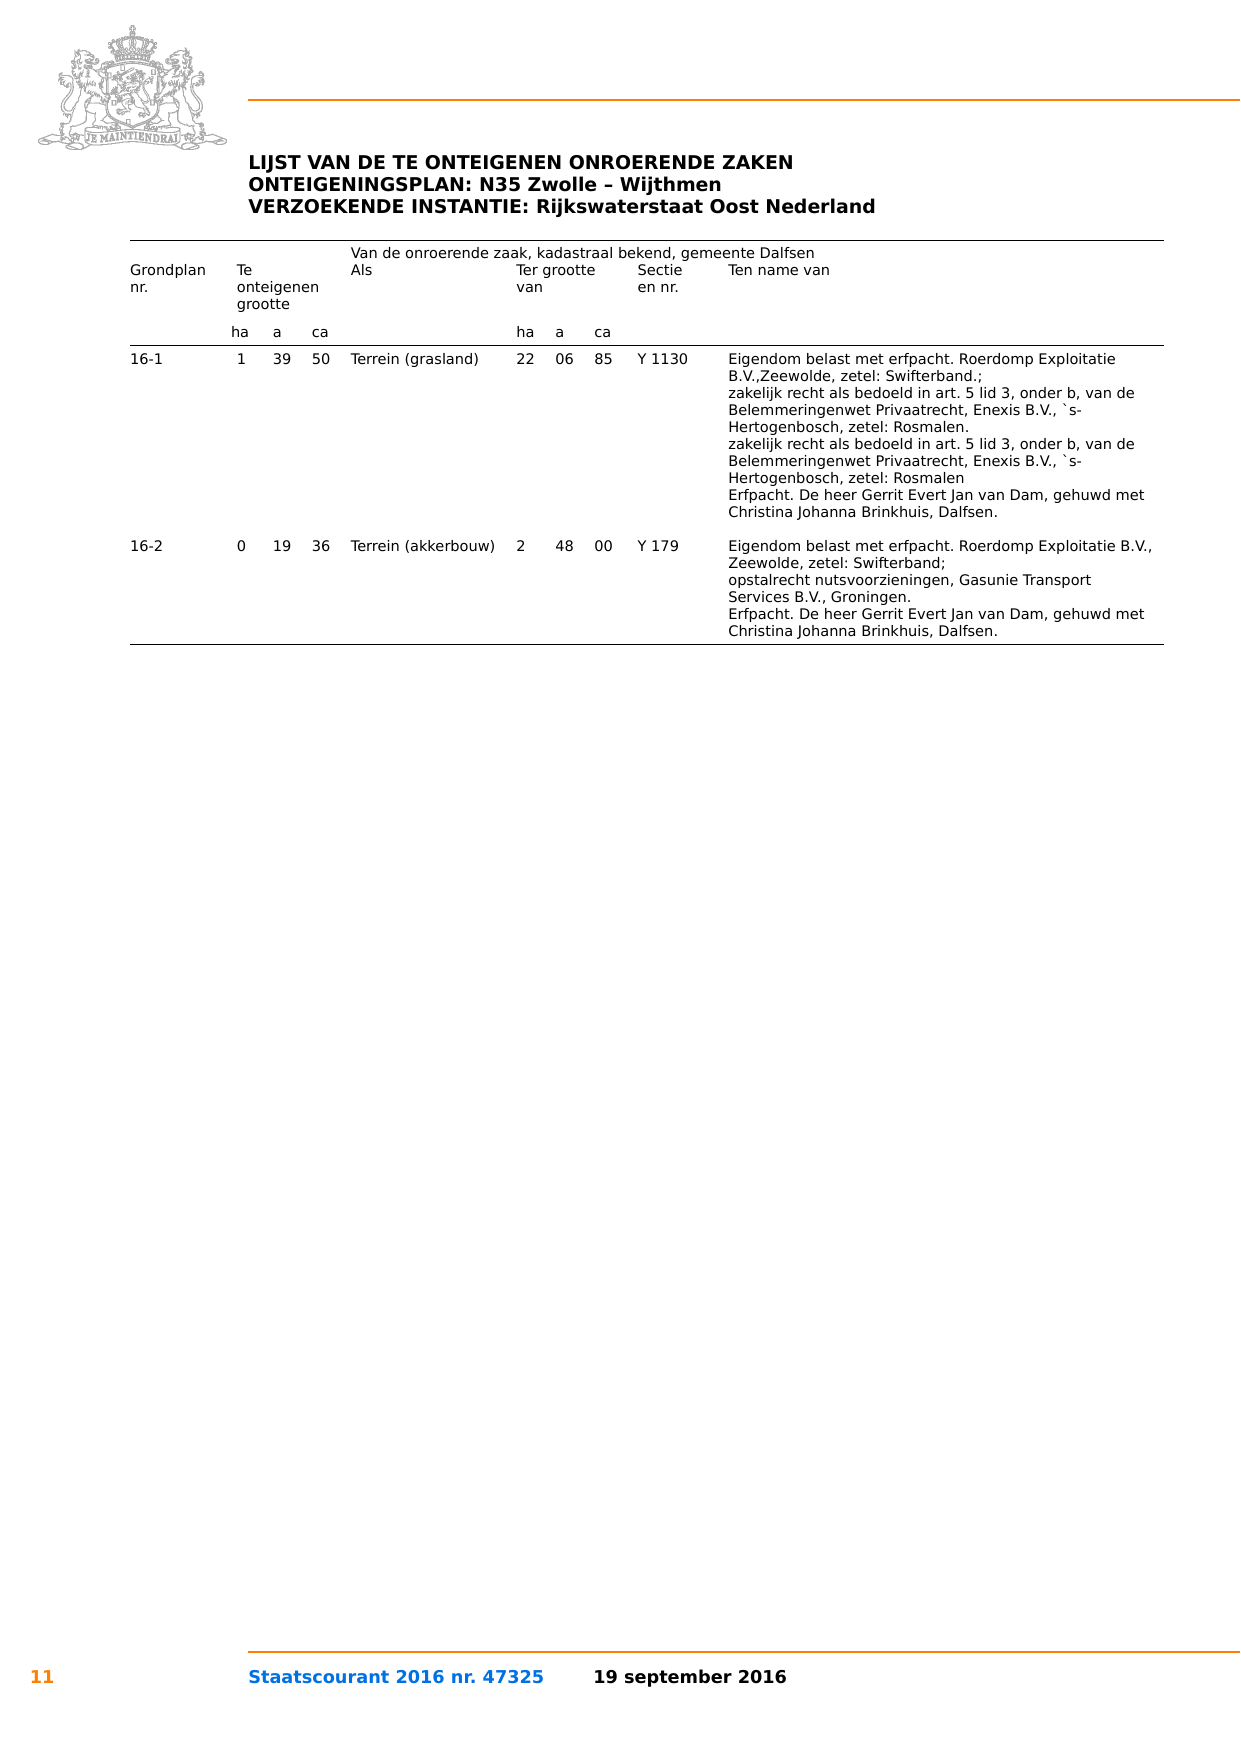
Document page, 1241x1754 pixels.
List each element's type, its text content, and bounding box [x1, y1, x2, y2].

text VERZOEKENDE INSTANTIE: Rijkswaterstaat Oost Nederland [248, 196, 1163, 218]
table_cell 00 [588, 538, 631, 644]
table_cell ca [588, 318, 631, 345]
table_cell ca [306, 318, 344, 345]
table_cell 36 [306, 538, 344, 644]
text ONTEIGENINGSPLAN: N35 Zwolle – Wijthmen [248, 174, 1163, 196]
table_cell [510, 521, 549, 538]
table_cell Ten name van [722, 262, 1163, 345]
table_cell 2 [510, 538, 549, 644]
table_cell [722, 521, 1163, 538]
table_cell [267, 521, 306, 538]
table_cell 0 [231, 538, 267, 644]
table_cell Ter grootte van [510, 262, 631, 318]
table_cell ha [510, 318, 549, 345]
table_header [130, 241, 344, 262]
table_cell 48 [549, 538, 588, 644]
table_cell a [549, 318, 588, 345]
table_cell [549, 521, 588, 538]
table_cell Eigendom belast met erfpacht. Roerdomp Exploitatie B.V., Zeewolde, zetel: Swifterband; opstalrecht nutsvoorzieningen, Gasunie Transport Services B.V., Groningen. Erfpacht. De heer Gerrit Evert Jan van Dam, gehuwd met Christina Johanna Brinkhuis, Dalfsen. [722, 538, 1163, 644]
table_cell 1 [231, 346, 267, 521]
table_cell Terrein (grasland) [345, 346, 510, 521]
table_cell [130, 521, 231, 538]
table_header Van de onroerende zaak, kadastraal bekend, gemeente Dalfsen [345, 241, 1163, 262]
table_cell [231, 521, 267, 538]
table_cell 06 [549, 346, 588, 521]
table_cell Grondplan nr. [130, 262, 231, 345]
table_cell 19 [267, 538, 306, 644]
table_cell Eigendom belast met erfpacht. Roerdomp Exploitatie B.V.,Zeewolde, zetel: Swifterband.; zakelijk recht als bedoeld in art. 5 lid 3, onder b, van de Belemmeringenwet Privaatrecht, Enexis B.V., `s-Hertogenbosch, zetel: Rosmalen. zakelijk recht als bedoeld in art. 5 lid 3, onder b, van de Belemmeringenwet Privaatrecht, Enexis B.V., `s-Hertogenbosch, zetel: Rosmalen Erfpacht. De heer Gerrit Evert Jan van Dam, gehuwd met Christina Johanna Brinkhuis, Dalfsen. [722, 346, 1163, 521]
table_cell [306, 521, 344, 538]
text LIJST VAN DE TE ONTEIGENEN ONROERENDE ZAKEN [248, 152, 1163, 174]
table_cell Y 1130 [631, 346, 722, 521]
table_cell 85 [588, 346, 631, 521]
table_cell Als [345, 262, 510, 345]
table_cell Y 179 [631, 538, 722, 644]
table_cell 16-2 [130, 538, 231, 644]
table_cell 50 [306, 346, 344, 521]
table_cell 22 [510, 346, 549, 521]
picture [38, 25, 227, 150]
table_cell [345, 521, 510, 538]
table_cell [631, 521, 722, 538]
table_cell a [267, 318, 306, 345]
table_cell Terrein (akkerbouw) [345, 538, 510, 644]
table_cell 16-1 [130, 346, 231, 521]
table_cell Te onteigenen grootte [231, 262, 344, 318]
table_cell [588, 521, 631, 538]
table_cell ha [231, 318, 267, 345]
table_cell Sectie en nr. [631, 262, 722, 345]
table_cell 39 [267, 346, 306, 521]
